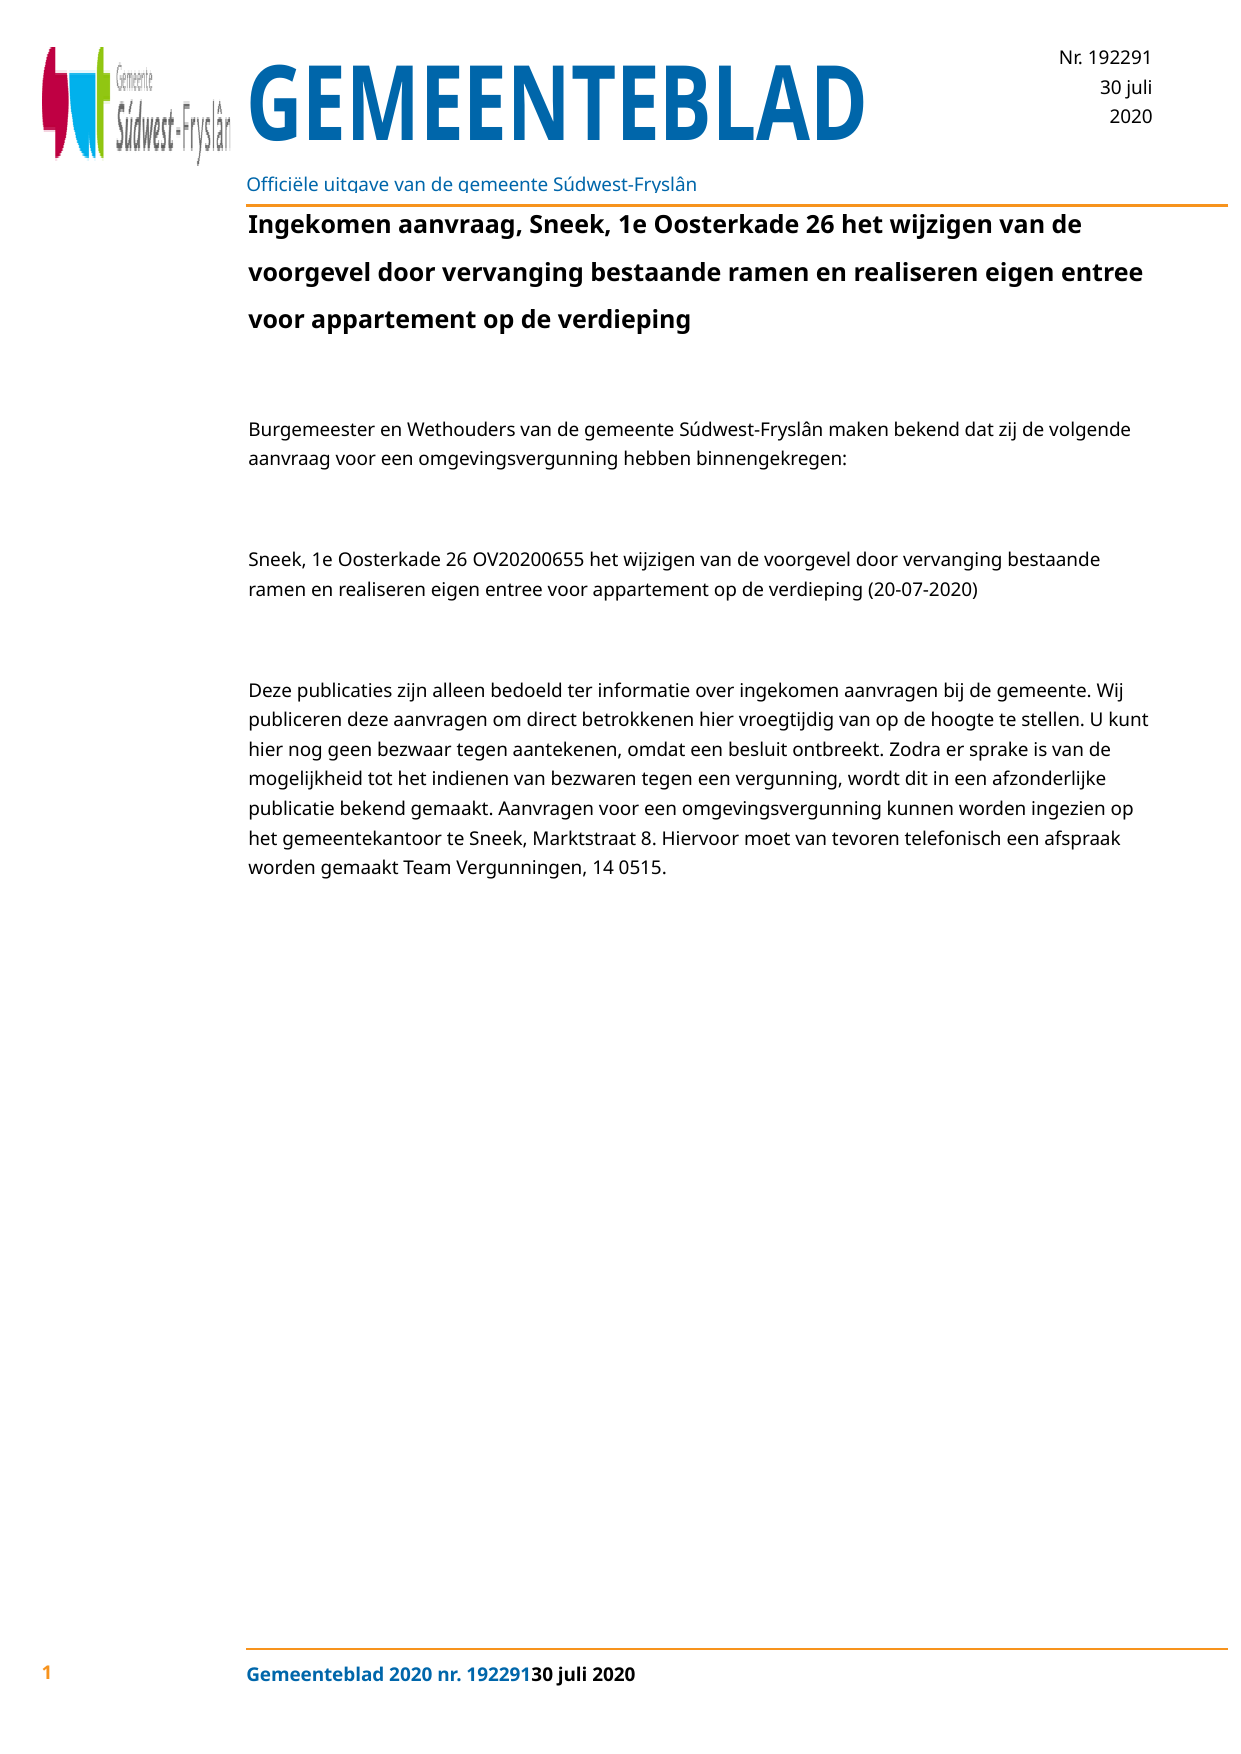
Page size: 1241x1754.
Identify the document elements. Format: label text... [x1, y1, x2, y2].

text Ingekomen aanvraag, Sneek, 1e Oosterkade 26 het wijzigen van de voorgevel door vervanging bestaande ramen en realiseren eigen entree voor appartement op de verdieping [248, 207, 1152, 336]
text Sneek, 1e Oosterkade 26 OV20200655 het wijzigen van de voorgevel door vervanging bestaande ramen en realiseren eigen entree voor appartement op de verdieping (20-07-2020) [248, 546, 1152, 602]
text Deze publicaties zijn alleen bedoeld ter informatie over ingekomen aanvragen bij de gemeente. Wij publiceren deze aanvragen om direct betrokkenen hier vroegtijdig van op de hoogte te stellen. U kunt hier nog geen bezwaar tegen aantekenen, omdat een besluit ontbreekt. Zodra er sprake is van de mogelijkheid tot het indienen van bezwaren tegen een vergunning, wordt dit in een afzonderlijke publicatie bekend gemaakt. Aanvragen voor een omgevingsvergunning kunnen worden ingezien op het gemeentekantoor te Sneek, Marktstraat 8. Hiervoor moet van tevoren telefonisch een afspraak worden gemaakt Team Vergunningen, 14 0515. [248, 677, 1152, 880]
picture [41, 47, 231, 172]
text Burgemeester en Wethouders van de gemeente Súdwest-Fryslân maken bekend dat zij de volgende aanvraag voor een omgevingsvergunning hebben binnengekregen: [248, 416, 1152, 471]
